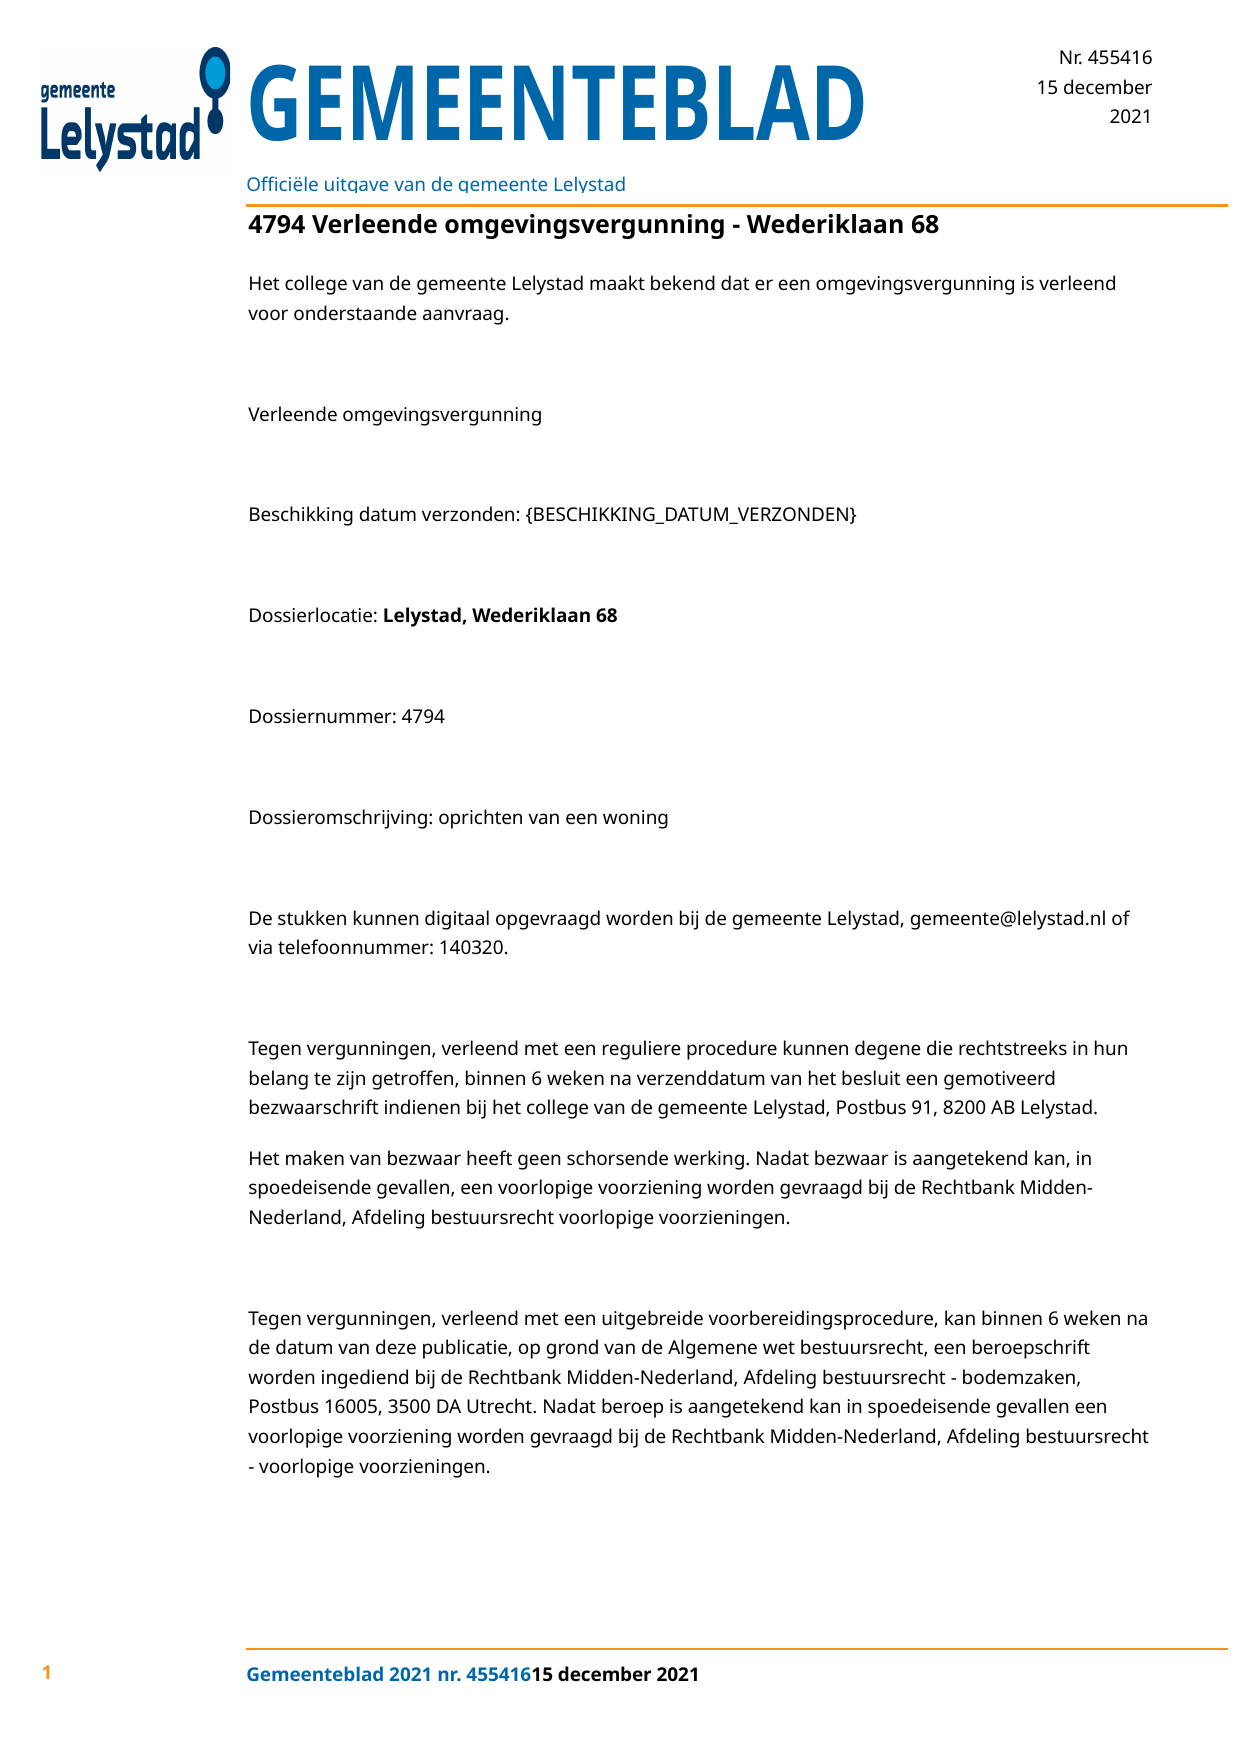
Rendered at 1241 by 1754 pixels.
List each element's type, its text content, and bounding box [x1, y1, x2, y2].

text 4794 Verleende omgevingsvergunning - Wederiklaan 68 [248, 207, 1152, 241]
text Tegen vergunningen, verleend met een reguliere procedure kunnen degene die rechtstreeks in hun belang te zijn getroffen, binnen 6 weken na verzenddatum van het besluit een gemotiveerd bezwaarschrift indienen bij het college van de gemeente Lelystad, Postbus 91, 8200 AB Lelystad. [248, 1035, 1152, 1120]
text Dossierlocatie: Lelystad, Wederiklaan 68 [248, 602, 1152, 628]
text Dossieromschrijving: oprichten van een woning [248, 804, 1152, 830]
text Tegen vergunningen, verleend met een uitgebreide voorbereidingsprocedure, kan binnen 6 weken na de datum van deze publicatie, op grond van de Algemene wet bestuursrecht, een beroepschrift worden ingediend bij de Rechtbank Midden-Nederland, Afdeling bestuursrecht - bodemzaken, Postbus 16005, 3500 DA Utrecht. Nadat beroep is aangetekend kan in spoedeisende gevallen een voorlopige voorziening worden gevraagd bij de Rechtbank Midden-Nederland, Afdeling bestuursrecht - voorlopige voorzieningen. [248, 1305, 1152, 1478]
picture [41, 47, 231, 172]
text Verleende omgevingsvergunning [248, 401, 1152, 426]
text Beschikking datum verzonden: {BESCHIKKING_DATUM_VERZONDEN} [248, 502, 1152, 527]
text De stukken kunnen digitaal opgevraagd worden bij de gemeente Lelystad, gemeente@lelystad.nl of via telefoonnummer: 140320. [248, 905, 1152, 960]
text Het college van de gemeente Lelystad maakt bekend dat er een omgevingsvergunning is verleend voor onderstaande aanvraag. [248, 270, 1152, 326]
text Dossiernummer: 4794 [248, 703, 1152, 729]
text Het maken van bezwaar heeft geen schorsende werking. Nadat bezwaar is aangetekend kan, in spoedeisende gevallen, een voorlopige voorziening worden gevraagd bij de Rechtbank Midden-Nederland, Afdeling bestuursrecht voorlopige voorzieningen. [248, 1145, 1152, 1230]
